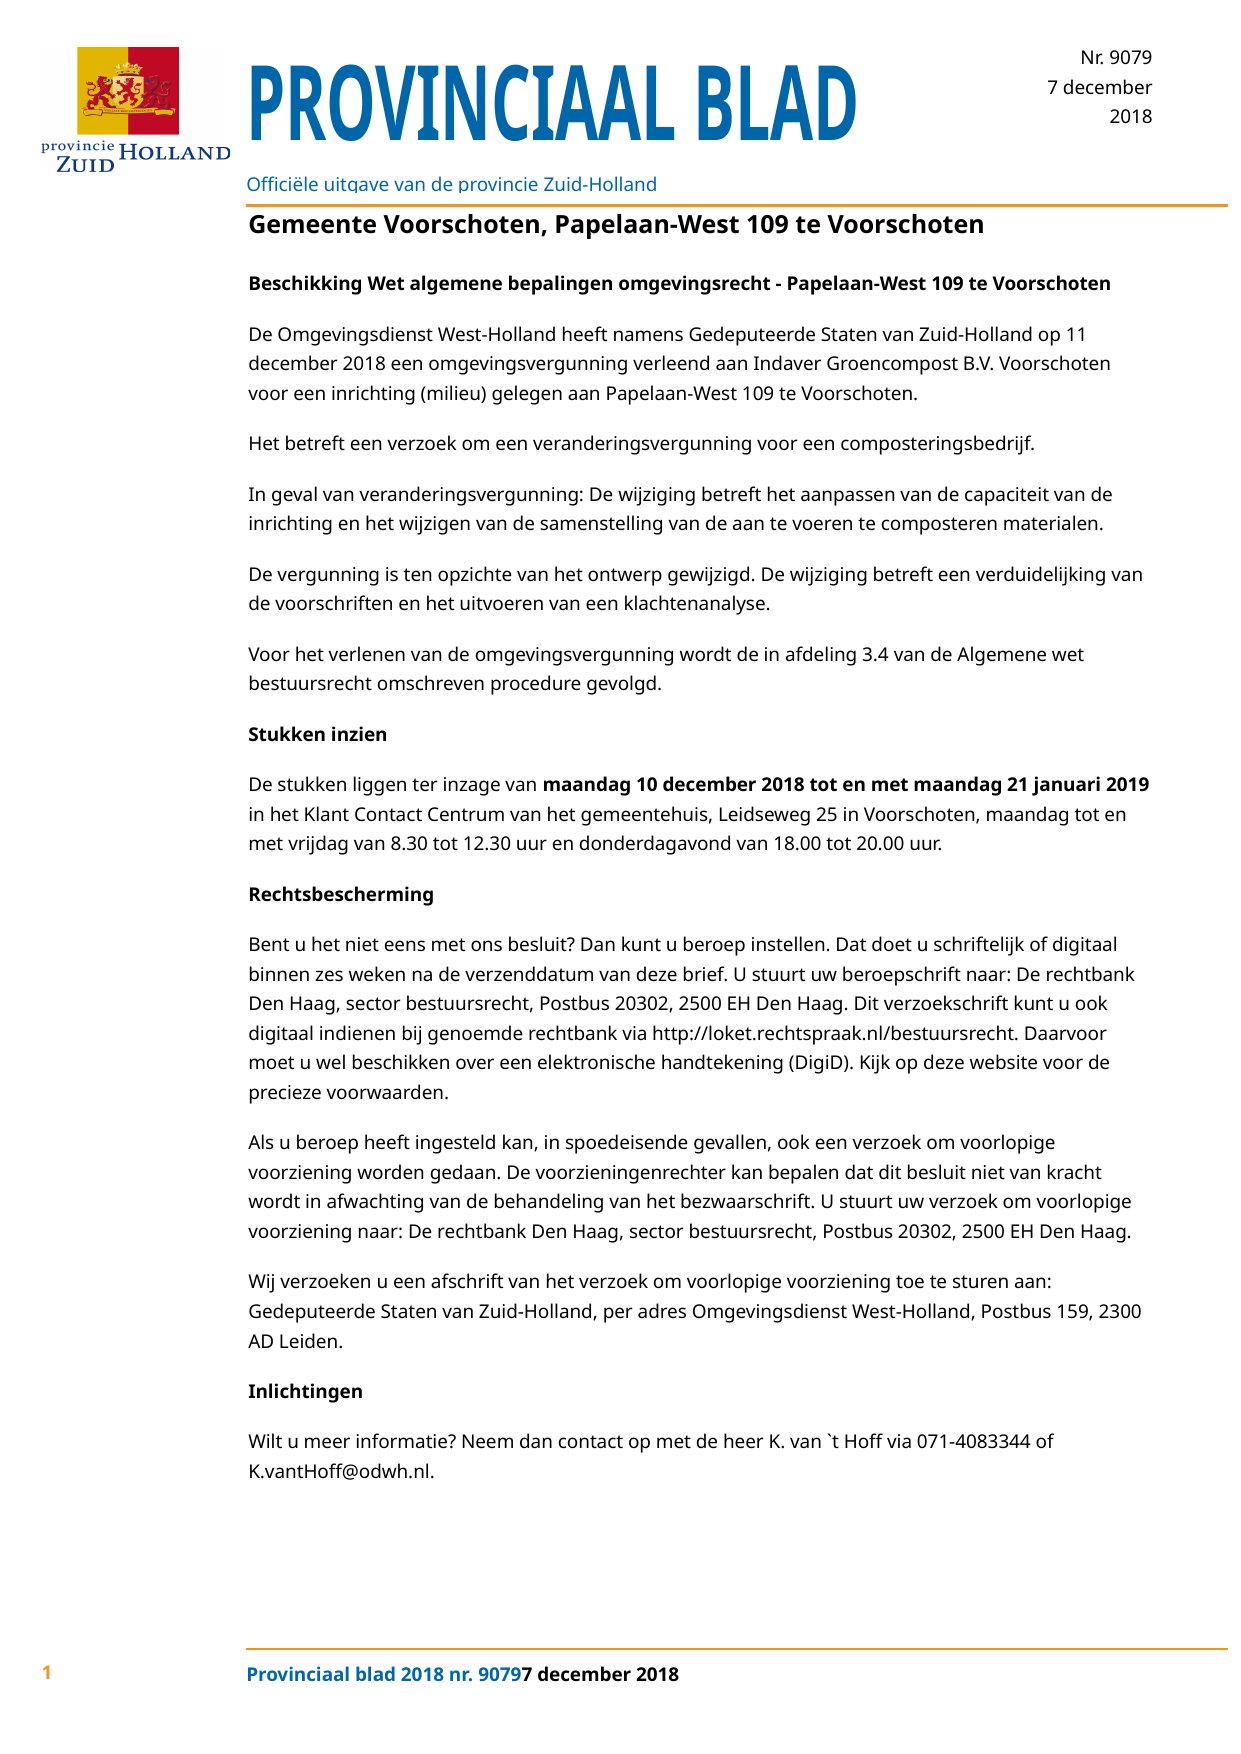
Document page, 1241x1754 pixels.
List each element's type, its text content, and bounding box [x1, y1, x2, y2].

text Rechtsbescherming [248, 881, 1152, 906]
text De vergunning is ten opzichte van het ontwerp gewijzigd. De wijziging betreft een verduidelijking van de voorschriften en het uitvoeren van een klachtenanalyse. [248, 561, 1152, 616]
text Wilt u meer informatie? Neem dan contact op met de heer K. van `t Hoff via 071-4083344 of K.vantHoff@odwh.nl. [248, 1429, 1152, 1484]
text De Omgevingsdienst West-Holland heeft namens Gedeputeerde Staten van Zuid-Holland op 11 december 2018 een omgevingsvergunning verleend aan Indaver Groencompost B.V. Voorschoten voor een inrichting (milieu) gelegen aan Papelaan-West 109 te Voorschoten. [248, 321, 1152, 406]
text Gemeente Voorschoten, Papelaan-West 109 te Voorschoten [248, 207, 1152, 241]
text Bent u het niet eens met ons besluit? Dan kunt u beroep instellen. Dat doet u schriftelijk of digitaal binnen zes weken na de verzenddatum van deze brief. U stuurt uw beroepschrift naar: De rechtbank Den Haag, sector bestuursrecht, Postbus 20302, 2500 EH Den Haag. Dit verzoekschrift kunt u ook digitaal indienen bij genoemde rechtbank via http://loket.rechtspraak.nl/bestuursrecht. Daarvoor moet u wel beschikken over een elektronische handtekening (DigiD). Kijk op deze website voor de precieze voorwaarden. [248, 931, 1152, 1105]
text Als u beroep heeft ingesteld kan, in spoedeisende gevallen, ook een verzoek om voorlopige voorziening worden gedaan. De voorzieningenrechter kan bepalen dat dit besluit niet van kracht wordt in afwachting van de behandeling van het bezwaarschrift. U stuurt uw verzoek om voorlopige voorziening naar: De rechtbank Den Haag, sector bestuursrecht, Postbus 20302, 2500 EH Den Haag. [248, 1129, 1152, 1244]
text Inlichtingen [248, 1378, 1152, 1404]
text Het betreft een verzoek om een veranderingsvergunning voor een composteringsbedrijf. [248, 430, 1152, 456]
text In geval van veranderingsvergunning: De wijziging betreft het aanpassen van de capaciteit van de inrichting en het wijzigen van de samenstelling van de aan te voeren te composteren materialen. [248, 481, 1152, 536]
text Voor het verlenen van de omgevingsvergunning wordt de in afdeling 3.4 van de Algemene wet bestuursrecht omschreven procedure gevolgd. [248, 641, 1152, 696]
text Wij verzoeken u een afschrift van het verzoek om voorlopige voorziening toe te sturen aan: Gedeputeerde Staten van Zuid-Holland, per adres Omgevingsdienst West-Holland, Postbus 159, 2300 AD Leiden. [248, 1269, 1152, 1353]
picture [41, 47, 231, 172]
text Beschikking Wet algemene bepalingen omgevingsrecht - Papelaan-West 109 te Voorschoten [248, 270, 1152, 296]
text Stukken inzien [248, 721, 1152, 746]
text De stukken liggen ter inzage van maandag 10 december 2018 tot en met maandag 21 januari 2019 in het Klant Contact Centrum van het gemeentehuis, Leidseweg 25 in Voorschoten, maandag tot en met vrijdag van 8.30 tot 12.30 uur en donderdagavond van 18.00 tot 20.00 uur. [248, 771, 1152, 856]
